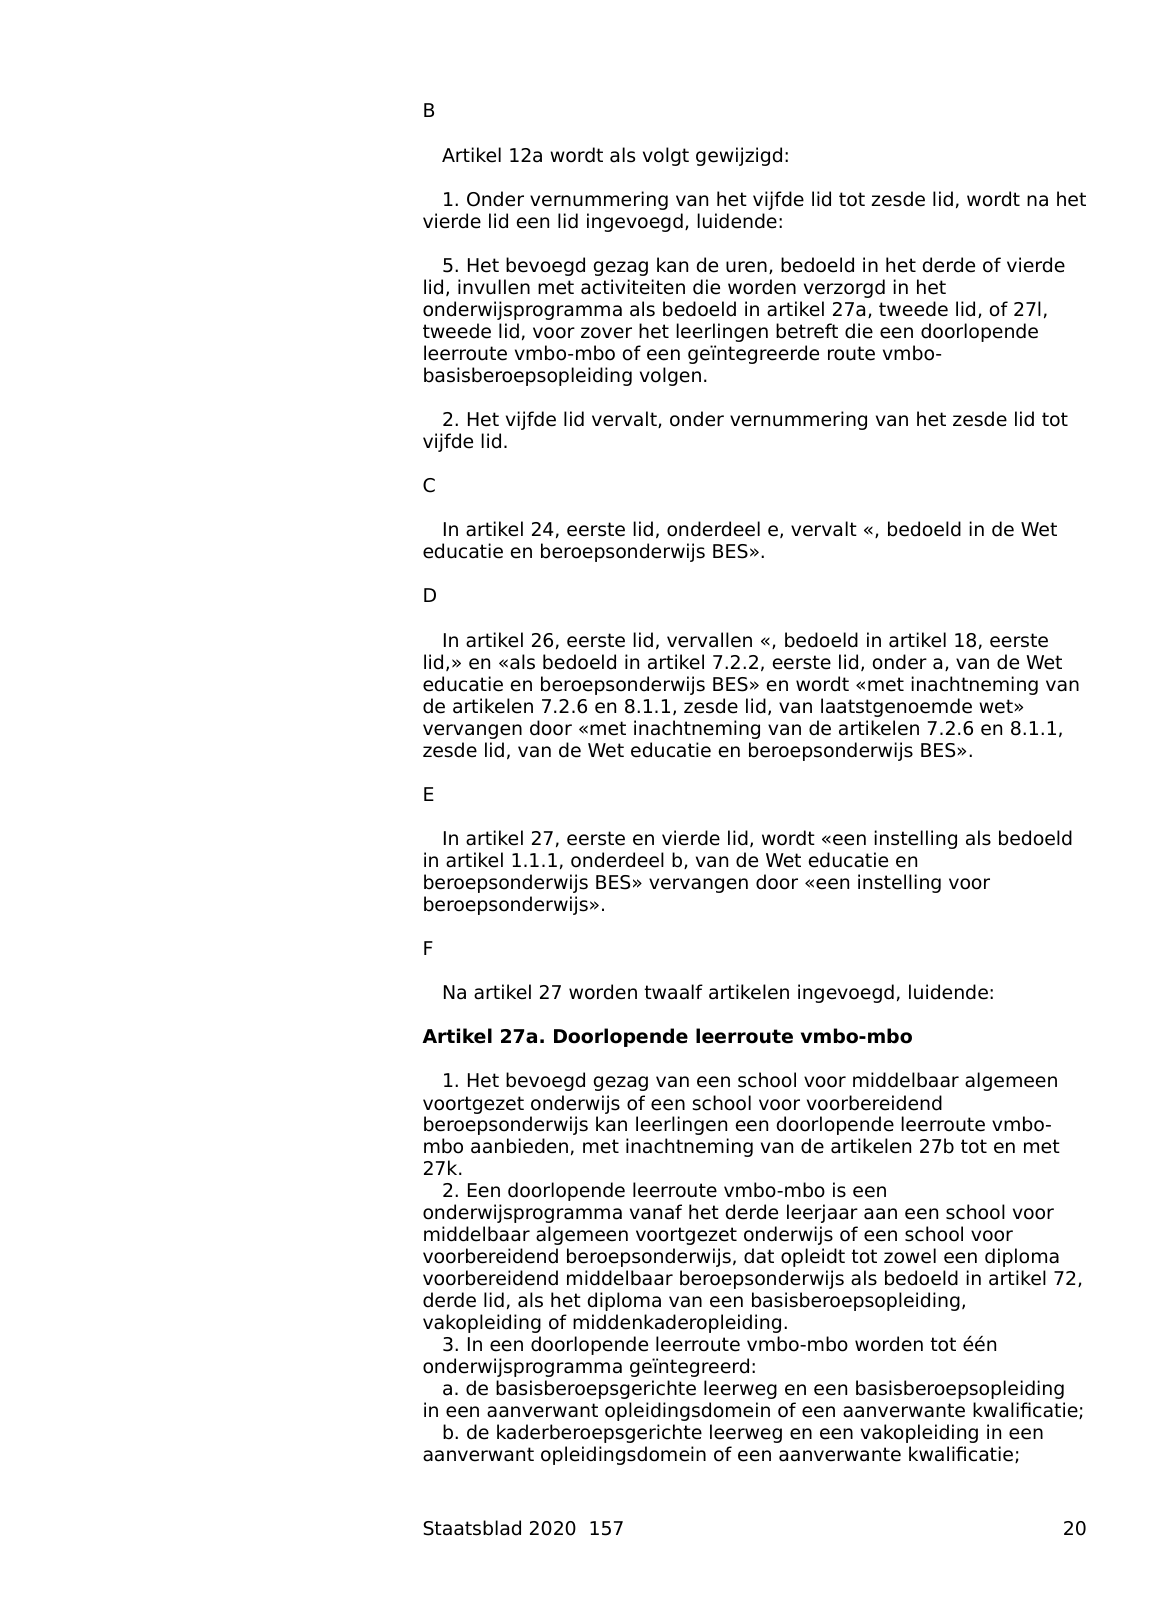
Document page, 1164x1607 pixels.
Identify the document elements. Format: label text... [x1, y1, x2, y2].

text D [422, 585, 1087, 607]
subtitle Artikel 27a. Doorlopende leerroute vmbo-mbo [422, 1026, 1087, 1048]
text C [422, 475, 1087, 497]
text a. de basisberoepsgerichte leerweg en een basisberoepsopleiding in een aanverwant opleidingsdomein of een aanverwante kwalificatie; [422, 1378, 1087, 1422]
text 1. Onder vernummering van het vijfde lid tot zesde lid, wordt na het vierde lid een lid ingevoegd, luidende: [422, 189, 1087, 233]
text 3. In een doorlopende leerroute vmbo-mbo worden tot één onderwijsprogramma geïntegreerd: [422, 1334, 1087, 1378]
text Na artikel 27 worden twaalf artikelen ingevoegd, luidende: [422, 982, 1087, 1004]
text 2. Een doorlopende leerroute vmbo-mbo is een onderwijsprogramma vanaf het derde leerjaar aan een school voor middelbaar algemeen voortgezet onderwijs of een school voor voorbereidend beroepsonderwijs, dat opleidt tot zowel een diploma voorbereidend middelbaar beroepsonderwijs als bedoeld in artikel 72, derde lid, als het diploma van een basisberoepsopleiding, vakopleiding of middenkaderopleiding. [422, 1180, 1087, 1334]
text In artikel 27, eerste en vierde lid, wordt «een instelling als bedoeld in artikel 1.1.1, onderdeel b, van de Wet educatie en beroepsonderwijs BES» vervangen door «een instelling voor beroepsonderwijs». [422, 828, 1087, 916]
text Artikel 12a wordt als volgt gewijzigd: [422, 144, 1087, 167]
text F [422, 938, 1087, 960]
text In artikel 24, eerste lid, onderdeel e, vervalt «, bedoeld in de Wet educatie en beroepsonderwijs BES». [422, 519, 1087, 563]
text b. de kaderberoepsgerichte leerweg en een vakopleiding in een aanverwant opleidingsdomein of een aanverwante kwalificatie; [422, 1422, 1087, 1466]
text 2. Het vijfde lid vervalt, onder vernummering van het zesde lid tot vijfde lid. [422, 409, 1087, 453]
text B [422, 100, 1087, 122]
text 5. Het bevoegd gezag kan de uren, bedoeld in het derde of vierde lid, invullen met activiteiten die worden verzorgd in het onderwijsprogramma als bedoeld in artikel 27a, tweede lid, of 27l, tweede lid, voor zover het leerlingen betreft die een doorlopende leerroute vmbo-mbo of een geïntegreerde route vmbo-basisberoepsopleiding volgen. [422, 255, 1087, 387]
text In artikel 26, eerste lid, vervallen «, bedoeld in artikel 18, eerste lid,» en «als bedoeld in artikel 7.2.2, eerste lid, onder a, van de Wet educatie en beroepsonderwijs BES» en wordt «met inachtneming van de artikelen 7.2.6 en 8.1.1, zesde lid, van laatstgenoemde wet» vervangen door «met inachtneming van de artikelen 7.2.6 en 8.1.1, zesde lid, van de Wet educatie en beroepsonderwijs BES». [422, 629, 1087, 761]
text E [422, 784, 1087, 806]
text 1. Het bevoegd gezag van een school voor middelbaar algemeen voortgezet onderwijs of een school voor voorbereidend beroepsonderwijs kan leerlingen een doorlopende leerroute vmbo-mbo aanbieden, met inachtneming van de artikelen 27b tot en met 27k. [422, 1070, 1087, 1180]
